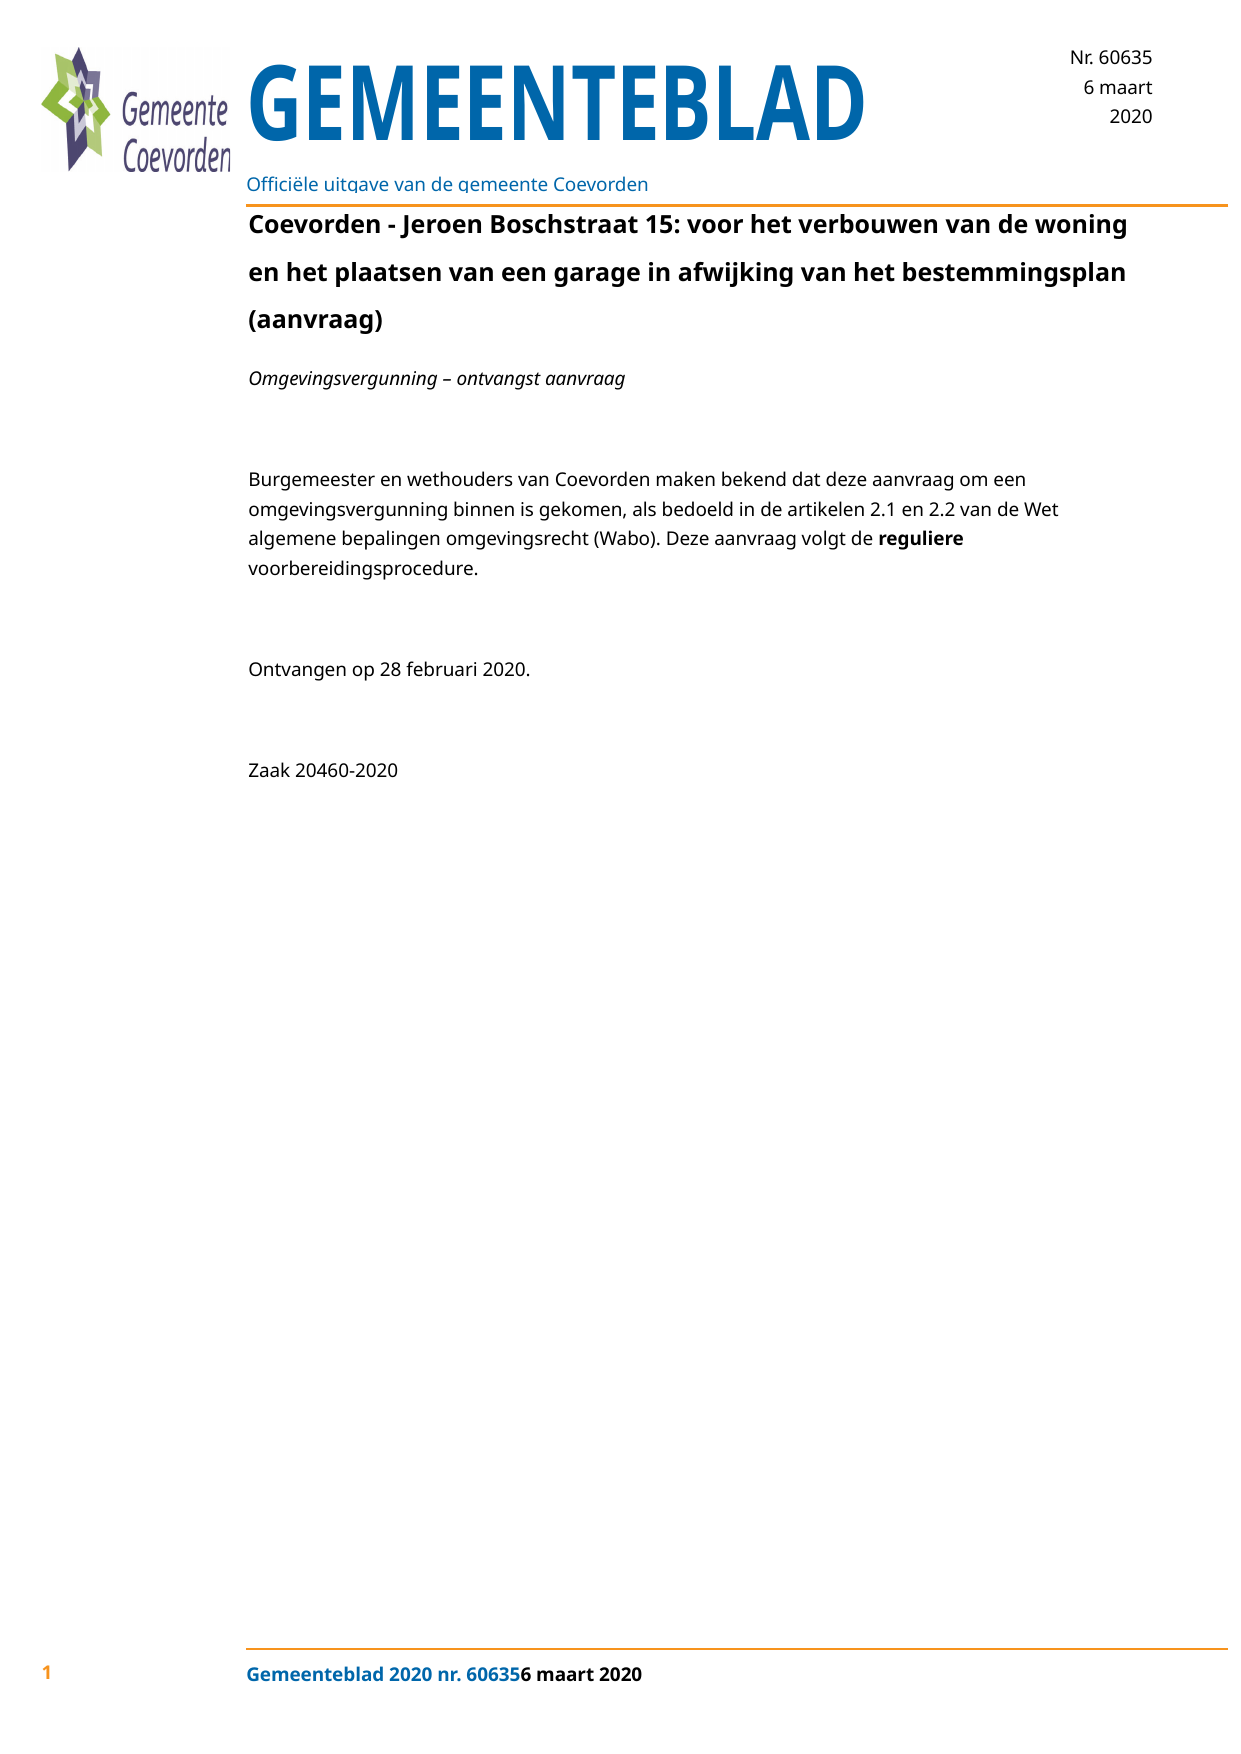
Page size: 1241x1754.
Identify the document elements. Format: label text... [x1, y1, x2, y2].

text Omgevingsvergunning – ontvangst aanvraag [248, 366, 1152, 391]
text Burgemeester en wethouders van Coevorden maken bekend dat deze aanvraag om een omgevingsvergunning binnen is gekomen, als bedoeld in de artikelen 2.1 en 2.2 van de Wet algemene bepalingen omgevingsrecht (Wabo). Deze aanvraag volgt de reguliere voorbereidingsprocedure. [248, 466, 1152, 581]
text Ontvangen op 28 februari 2020. [248, 656, 1152, 682]
text Coevorden - Jeroen Boschstraat 15: voor het verbouwen van de woning en het plaatsen van een garage in afwijking van het bestemmingsplan (aanvraag) [248, 207, 1152, 336]
picture [41, 47, 231, 172]
text Zaak 20460-2020 [248, 757, 1152, 782]
